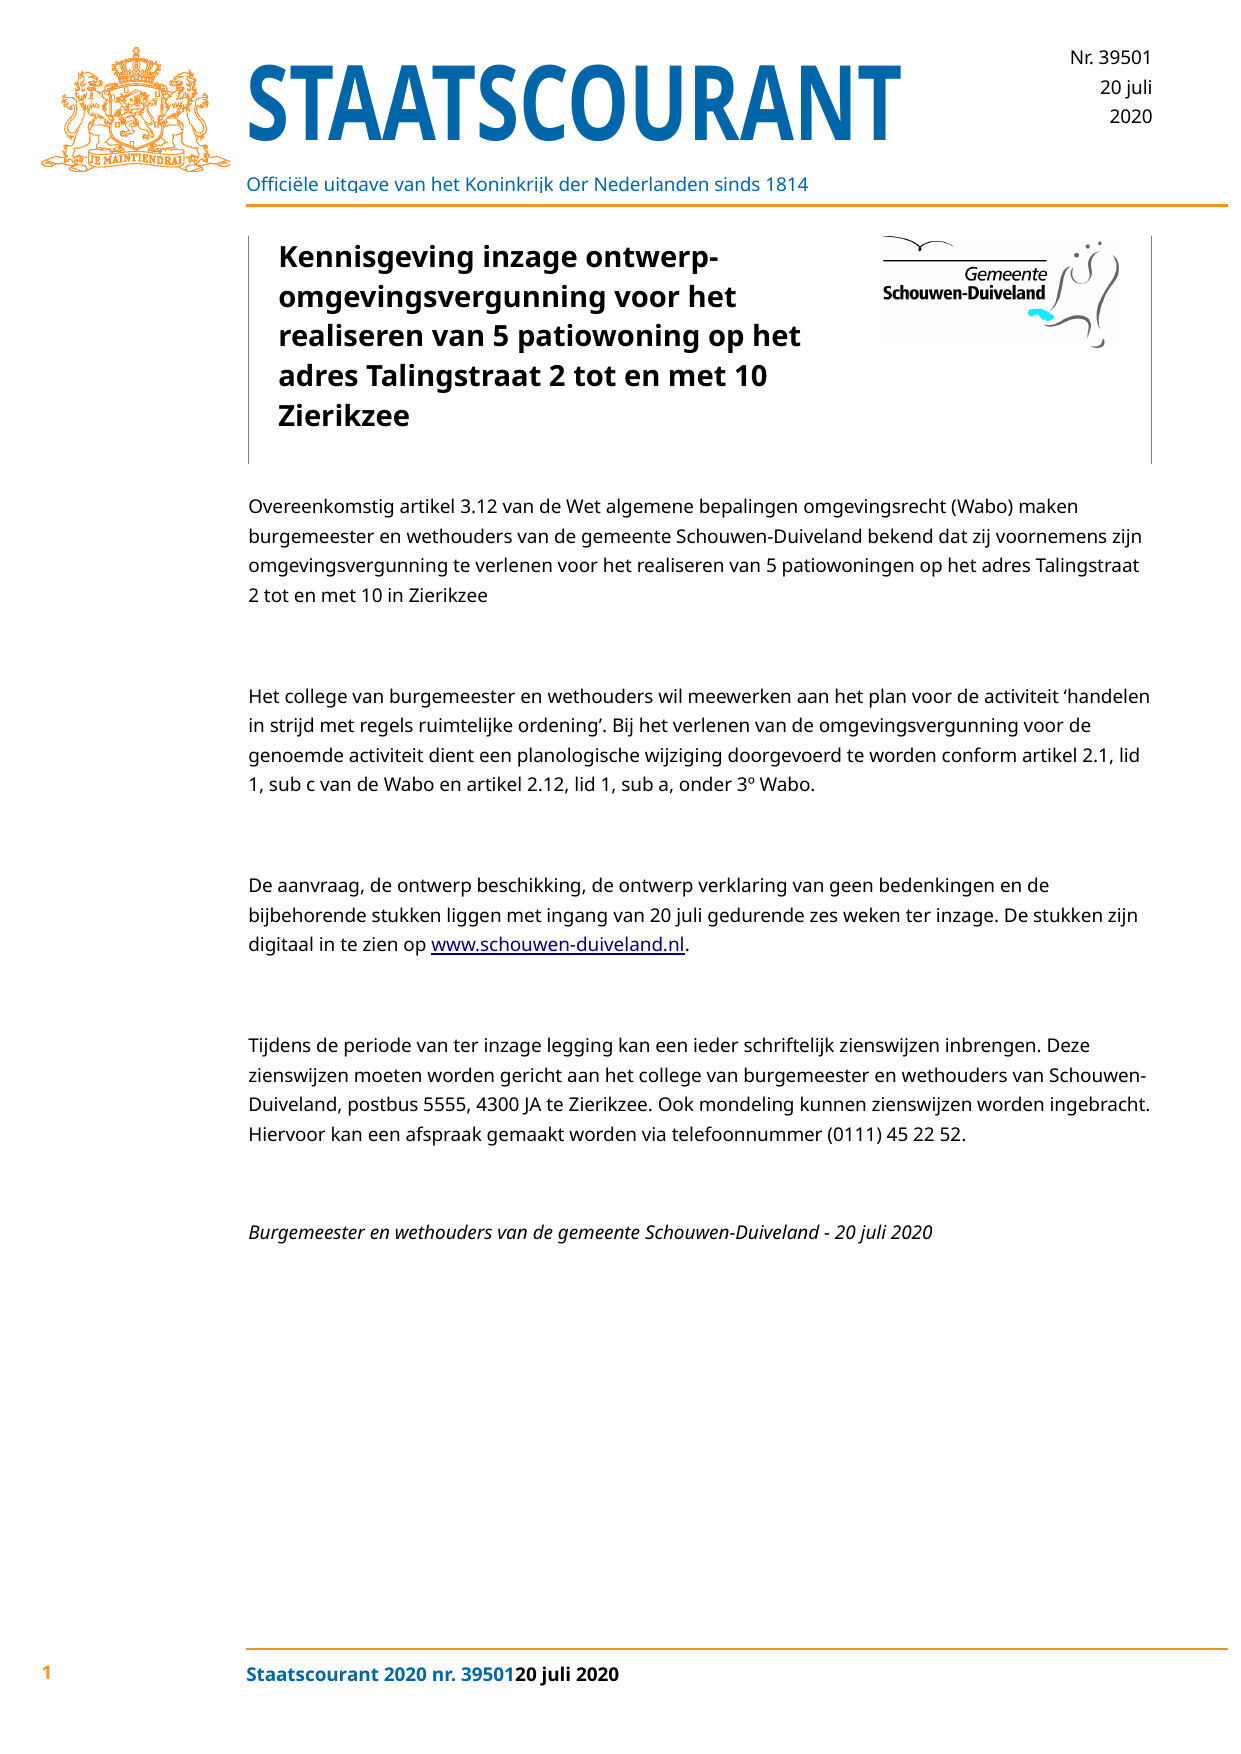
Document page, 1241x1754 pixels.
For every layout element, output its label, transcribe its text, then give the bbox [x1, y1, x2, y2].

text Tijdens de periode van ter inzage legging kan een ieder schriftelijk zienswijzen inbrengen. Deze zienswijzen moeten worden gericht aan het college van burgemeester en wethouders van Schouwen-Duiveland, postbus 5555, 4300 JA te Zierikzee. Ook mondeling kunnen zienswijzen worden ingebracht. Hiervoor kan een afspraak gemaakt worden via telefoonnummer (0111) 45 22 52. [248, 1032, 1152, 1147]
text Overeenkomstig artikel 3.12 van de Wet algemene bepalingen omgevingsrecht (Wabo) maken burgemeester en wethouders van de gemeente Schouwen-Duiveland bekend dat zij voornemens zijn omgevingsvergunning te verlenen voor het realiseren van 5 patiowoningen op het adres Talingstraat 2 tot en met 10 in Zierikzee [248, 493, 1152, 608]
text De aanvraag, de ontwerp beschikking, de ontwerp verklaring van geen bedenkingen en de bijbehorende stukken liggen met ingang van 20 juli gedurende zes weken ter inzage. De stukken zijn digitaal in te zien op www.schouwen-duiveland.nl. [248, 872, 1152, 957]
picture [41, 47, 231, 172]
picture [882, 236, 1119, 348]
table_header Kennisgeving inzage ontwerp-omgevingsvergunning voor het realiseren van 5 patiowoning op het adres Talingstraat 2 tot en met 10 Zierikzee [249, 236, 850, 464]
text Burgemeester en wethouders van de gemeente Schouwen-Duiveland - 20 juli 2020 [248, 1219, 1152, 1245]
table_header [850, 236, 1151, 464]
text Het college van burgemeester en wethouders wil meewerken aan het plan voor de activiteit ‘handelen in strijd met regels ruimtelijke ordening’. Bij het verlenen van de omgevingsvergunning voor de genoemde activiteit dient een planologische wijziging doorgevoerd te worden conform artikel 2.1, lid 1, sub c van de Wabo en artikel 2.12, lid 1, sub a, onder 3º Wabo. [248, 683, 1152, 797]
